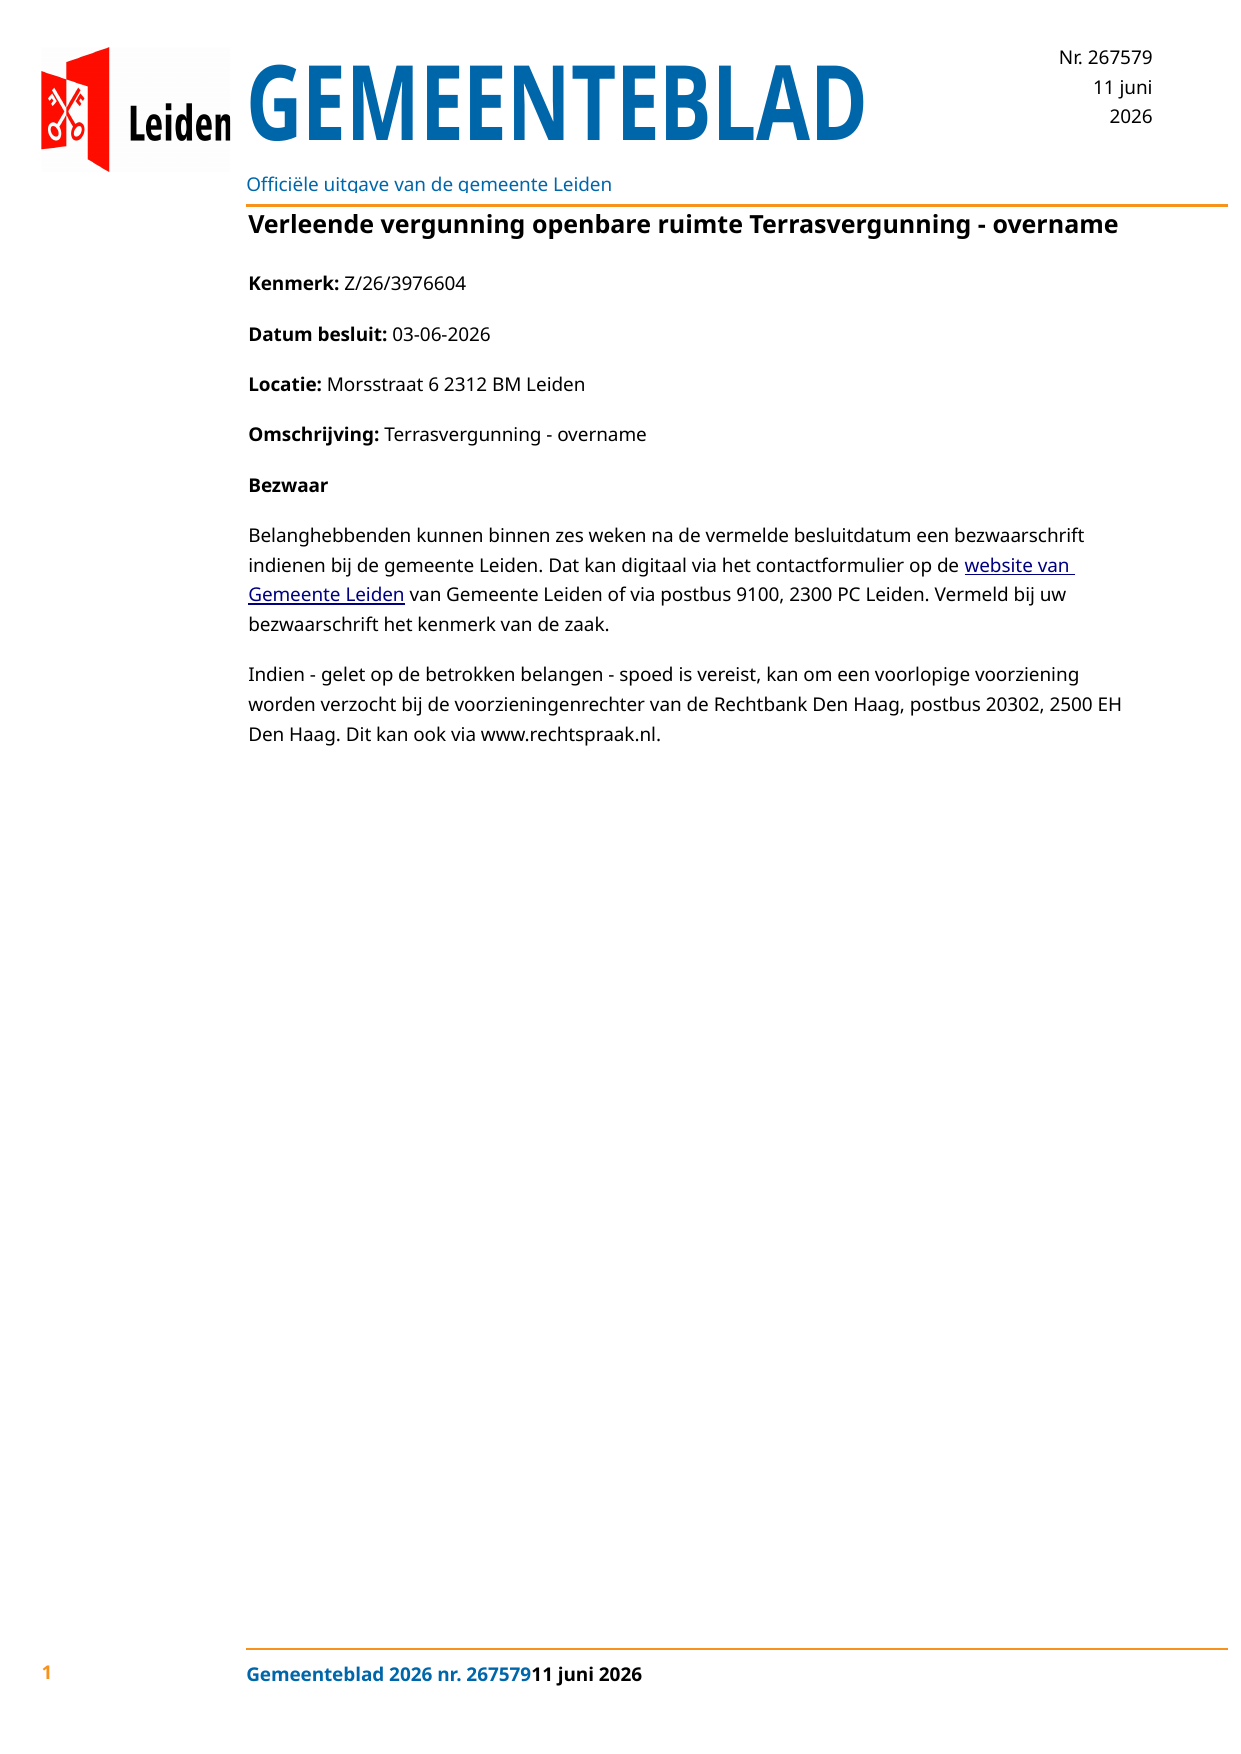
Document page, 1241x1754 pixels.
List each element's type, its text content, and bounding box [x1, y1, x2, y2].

text Datum besluit: 03-06-2026 [248, 321, 1152, 346]
picture [41, 47, 231, 172]
text Kenmerk: Z/26/3976604 [248, 270, 1152, 296]
text Omschrijving: Terrasvergunning - overname [248, 422, 1152, 447]
text Bezwaar [248, 472, 1152, 498]
text Locatie: Morsstraat 6 2312 BM Leiden [248, 371, 1152, 397]
text Indien - gelet op de betrokken belangen - spoed is vereist, kan om een voorlopige voorziening worden verzocht bij de voorzieningenrechter van de Rechtbank Den Haag, postbus 20302, 2500 EH Den Haag. Dit kan ook via www.rechtspraak.nl. [248, 662, 1152, 746]
text Verleende vergunning openbare ruimte Terrasvergunning - overname [248, 207, 1152, 241]
text Belanghebbenden kunnen binnen zes weken na de vermelde besluitdatum een bezwaarschrift indienen bij de gemeente Leiden. Dat kan digitaal via het contactformulier op de website van Gemeente Leiden van Gemeente Leiden of via postbus 9100, 2300 PC Leiden. Vermeld bij uw bezwaarschrift het kenmerk van de zaak. [248, 522, 1152, 637]
